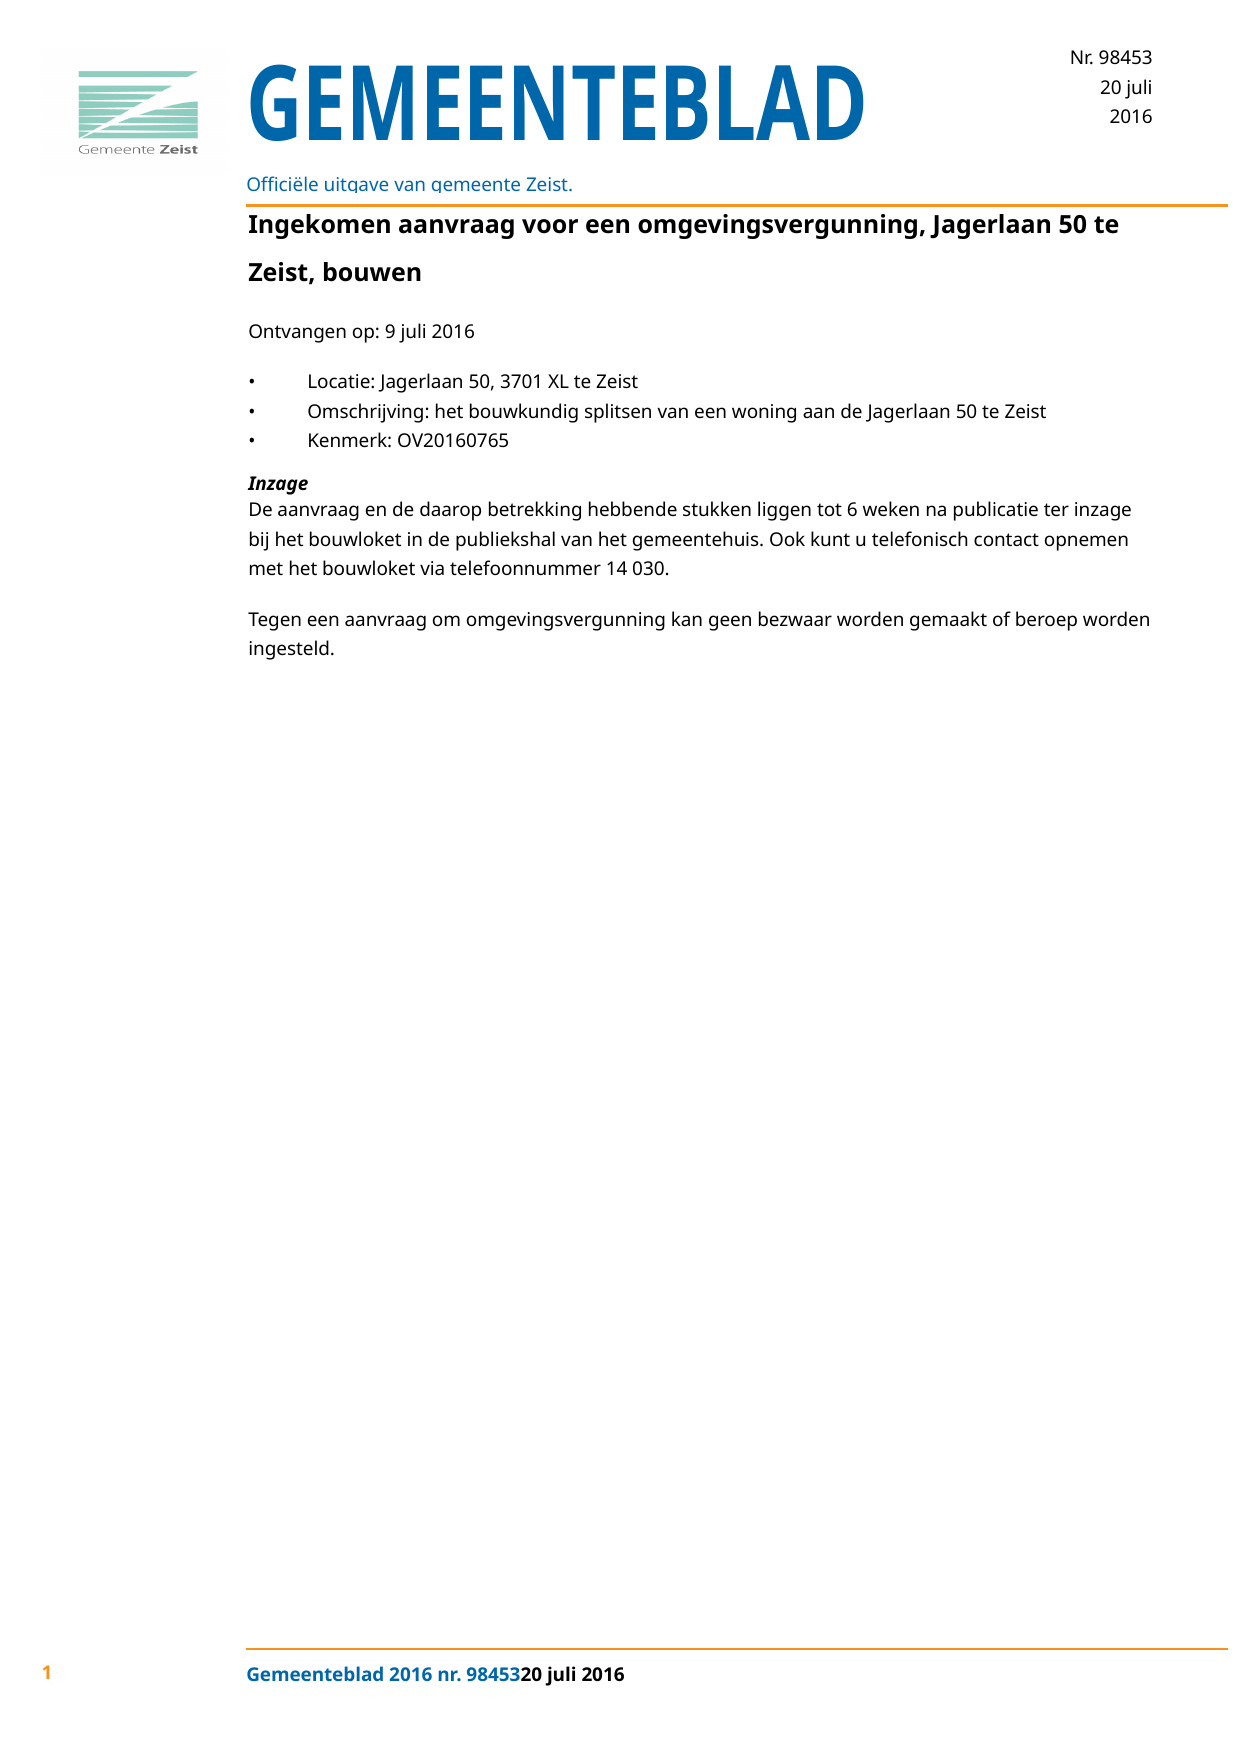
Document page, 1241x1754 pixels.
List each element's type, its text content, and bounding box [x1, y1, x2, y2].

list Locatie: Jagerlaan 50, 3701 XL te Zeist [248, 368, 1152, 394]
list Kenmerk: OV20160765 [248, 427, 1152, 453]
text Ontvangen op: 9 juli 2016 [248, 318, 1152, 344]
picture [41, 47, 231, 172]
text Inzage [248, 471, 1152, 496]
text Tegen een aanvraag om omgevingsvergunning kan geen bezwaar worden gemaakt of beroep worden ingesteld. [248, 606, 1152, 661]
text De aanvraag en de daarop betrekking hebbende stukken liggen tot 6 weken na publicatie ter inzage bij het bouwloket in de publiekshal van het gemeentehuis. Ook kunt u telefonisch contact opnemen met het bouwloket via telefoonnummer 14 030. [248, 496, 1152, 581]
text Ingekomen aanvraag voor een omgevingsvergunning, Jagerlaan 50 te Zeist, bouwen [248, 207, 1152, 288]
list Omschrijving: het bouwkundig splitsen van een woning aan de Jagerlaan 50 te Zeist [248, 398, 1152, 424]
